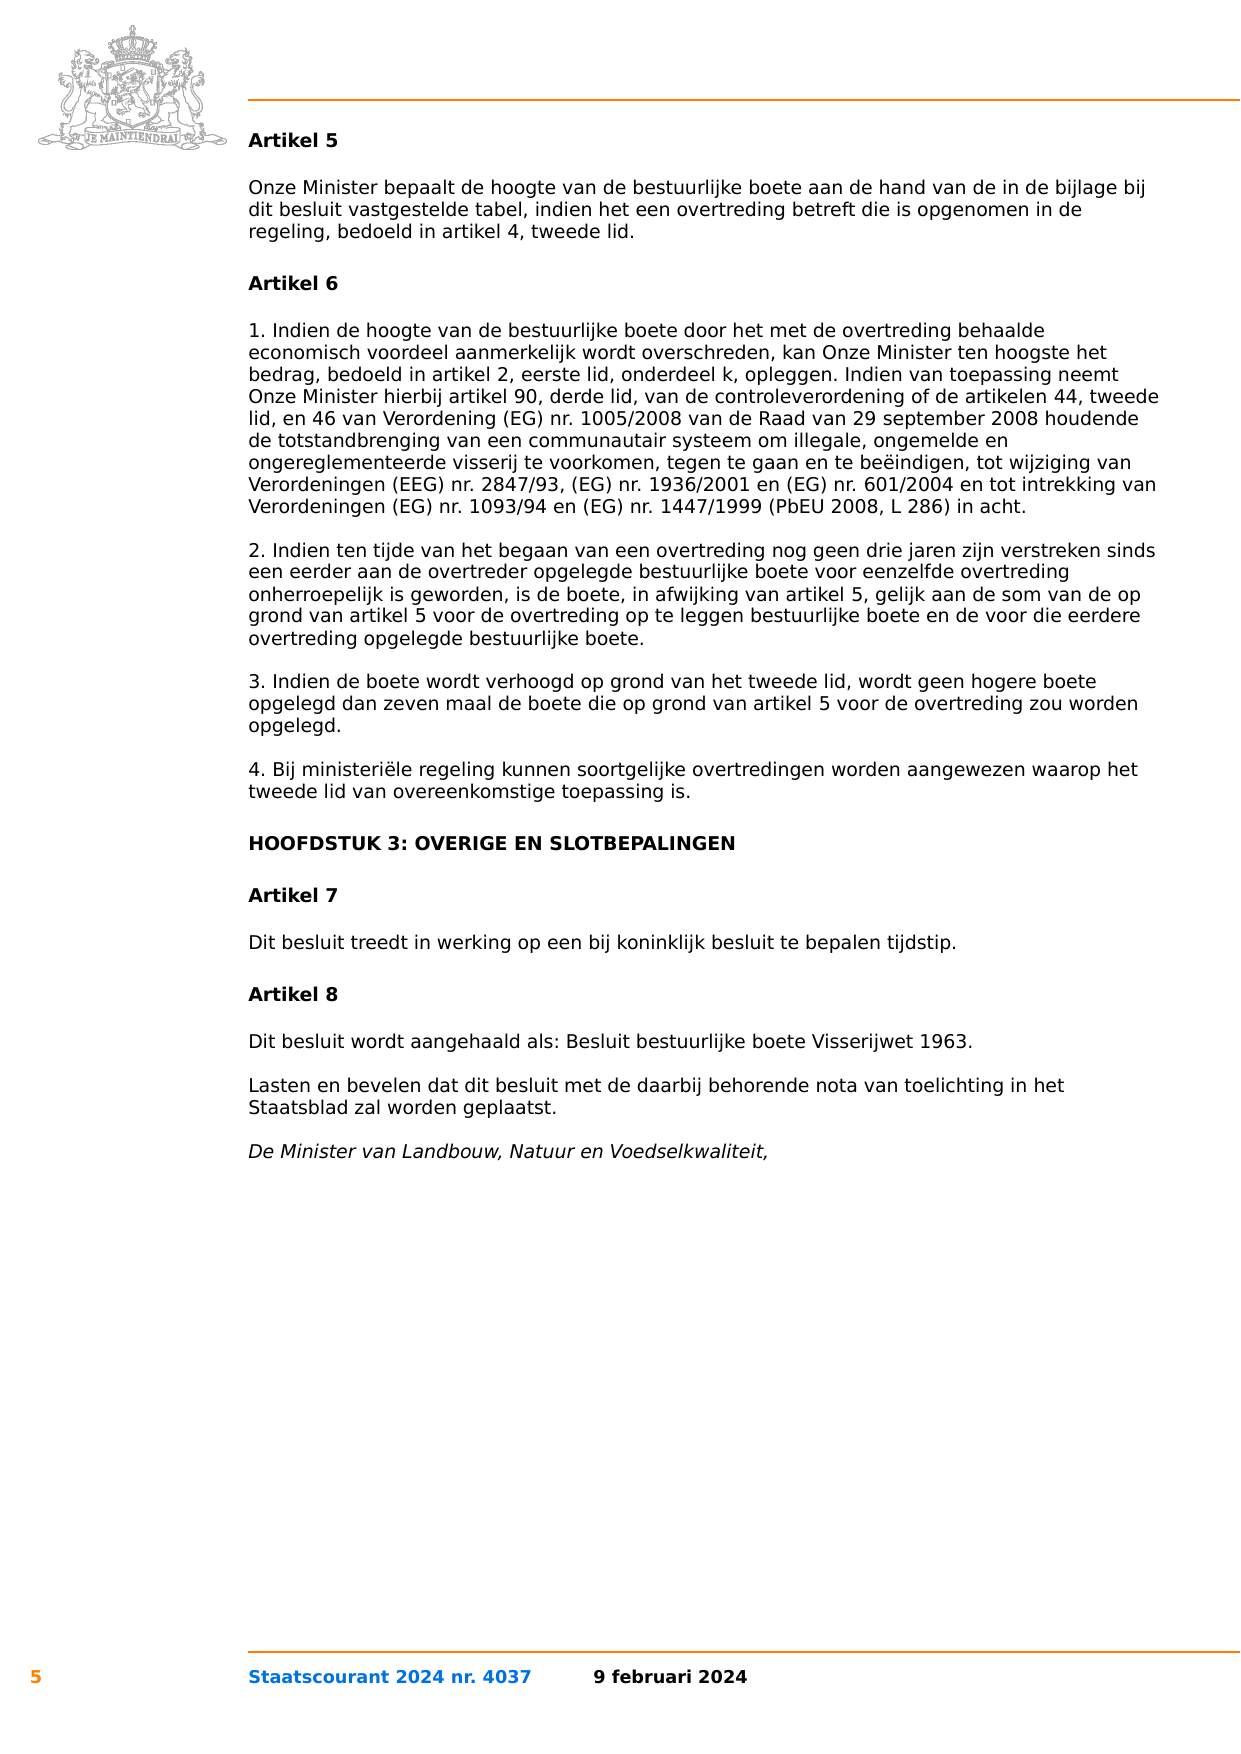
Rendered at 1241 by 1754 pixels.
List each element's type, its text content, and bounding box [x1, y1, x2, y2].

picture [38, 25, 227, 150]
subtitle Artikel 5 [248, 130, 1163, 152]
subtitle Artikel 7 [248, 885, 1163, 907]
subtitle Artikel 8 [248, 984, 1163, 1006]
text Onze Minister bepaalt de hoogte van de bestuurlijke boete aan de hand van de in de bijlage bij dit besluit vastgestelde tabel, indien het een overtreding betreft die is opgenomen in de regeling, bedoeld in artikel 4, tweede lid. [248, 177, 1163, 243]
text 2. Indien ten tijde van het begaan van een overtreding nog geen drie jaren zijn verstreken sinds een eerder aan de overtreder opgelegde bestuurlijke boete voor eenzelfde overtreding onherroepelijk is geworden, is de boete, in afwijking van artikel 5, gelijk aan de som van de op grond van artikel 5 voor de overtreding op te leggen bestuurlijke boete en de voor die eerdere overtreding opgelegde bestuurlijke boete. [248, 539, 1163, 649]
text Lasten en bevelen dat dit besluit met de daarbij behorende nota van toelichting in het Staatsblad zal worden geplaatst. [248, 1075, 1163, 1119]
subtitle Artikel 6 [248, 273, 1163, 295]
text Dit besluit treedt in werking op een bij koninklijk besluit te bepalen tijdstip. [248, 932, 1163, 954]
text 1. Indien de hoogte van de bestuurlijke boete door het met de overtreding behaalde economisch voordeel aanmerkelijk wordt overschreden, kan Onze Minister ten hoogste het bedrag, bedoeld in artikel 2, eerste lid, onderdeel k, opleggen. Indien van toepassing neemt Onze Minister hierbij artikel 90, derde lid, van de controleverordening of de artikelen 44, tweede lid, en 46 van Verordening (EG) nr. 1005/2008 van de Raad van 29 september 2008 houdende de totstandbrenging van een communautair systeem om illegale, ongemelde en ongereglementeerde visserij te voorkomen, tegen te gaan en te beëindigen, tot wijziging van Verordeningen (EEG) nr. 2847/93, (EG) nr. 1936/2001 en (EG) nr. 601/2004 en tot intrekking van Verordeningen (EG) nr. 1093/94 en (EG) nr. 1447/1999 (PbEU 2008, L 286) in acht. [248, 320, 1163, 518]
text De Minister van Landbouw, Natuur en Voedselkwaliteit, [248, 1141, 1163, 1163]
text 3. Indien de boete wordt verhoogd op grond van het tweede lid, wordt geen hogere boete opgelegd dan zeven maal de boete die op grond van artikel 5 voor de overtreding zou worden opgelegd. [248, 671, 1163, 737]
text 4. Bij ministeriële regeling kunnen soortgelijke overtredingen worden aangewezen waarop het tweede lid van overeenkomstige toepassing is. [248, 759, 1163, 803]
subtitle HOOFDSTUK 3: OVERIGE EN SLOTBEPALINGEN [248, 833, 1163, 855]
text Dit besluit wordt aangehaald als: Besluit bestuurlijke boete Visserijwet 1963. [248, 1031, 1163, 1053]
